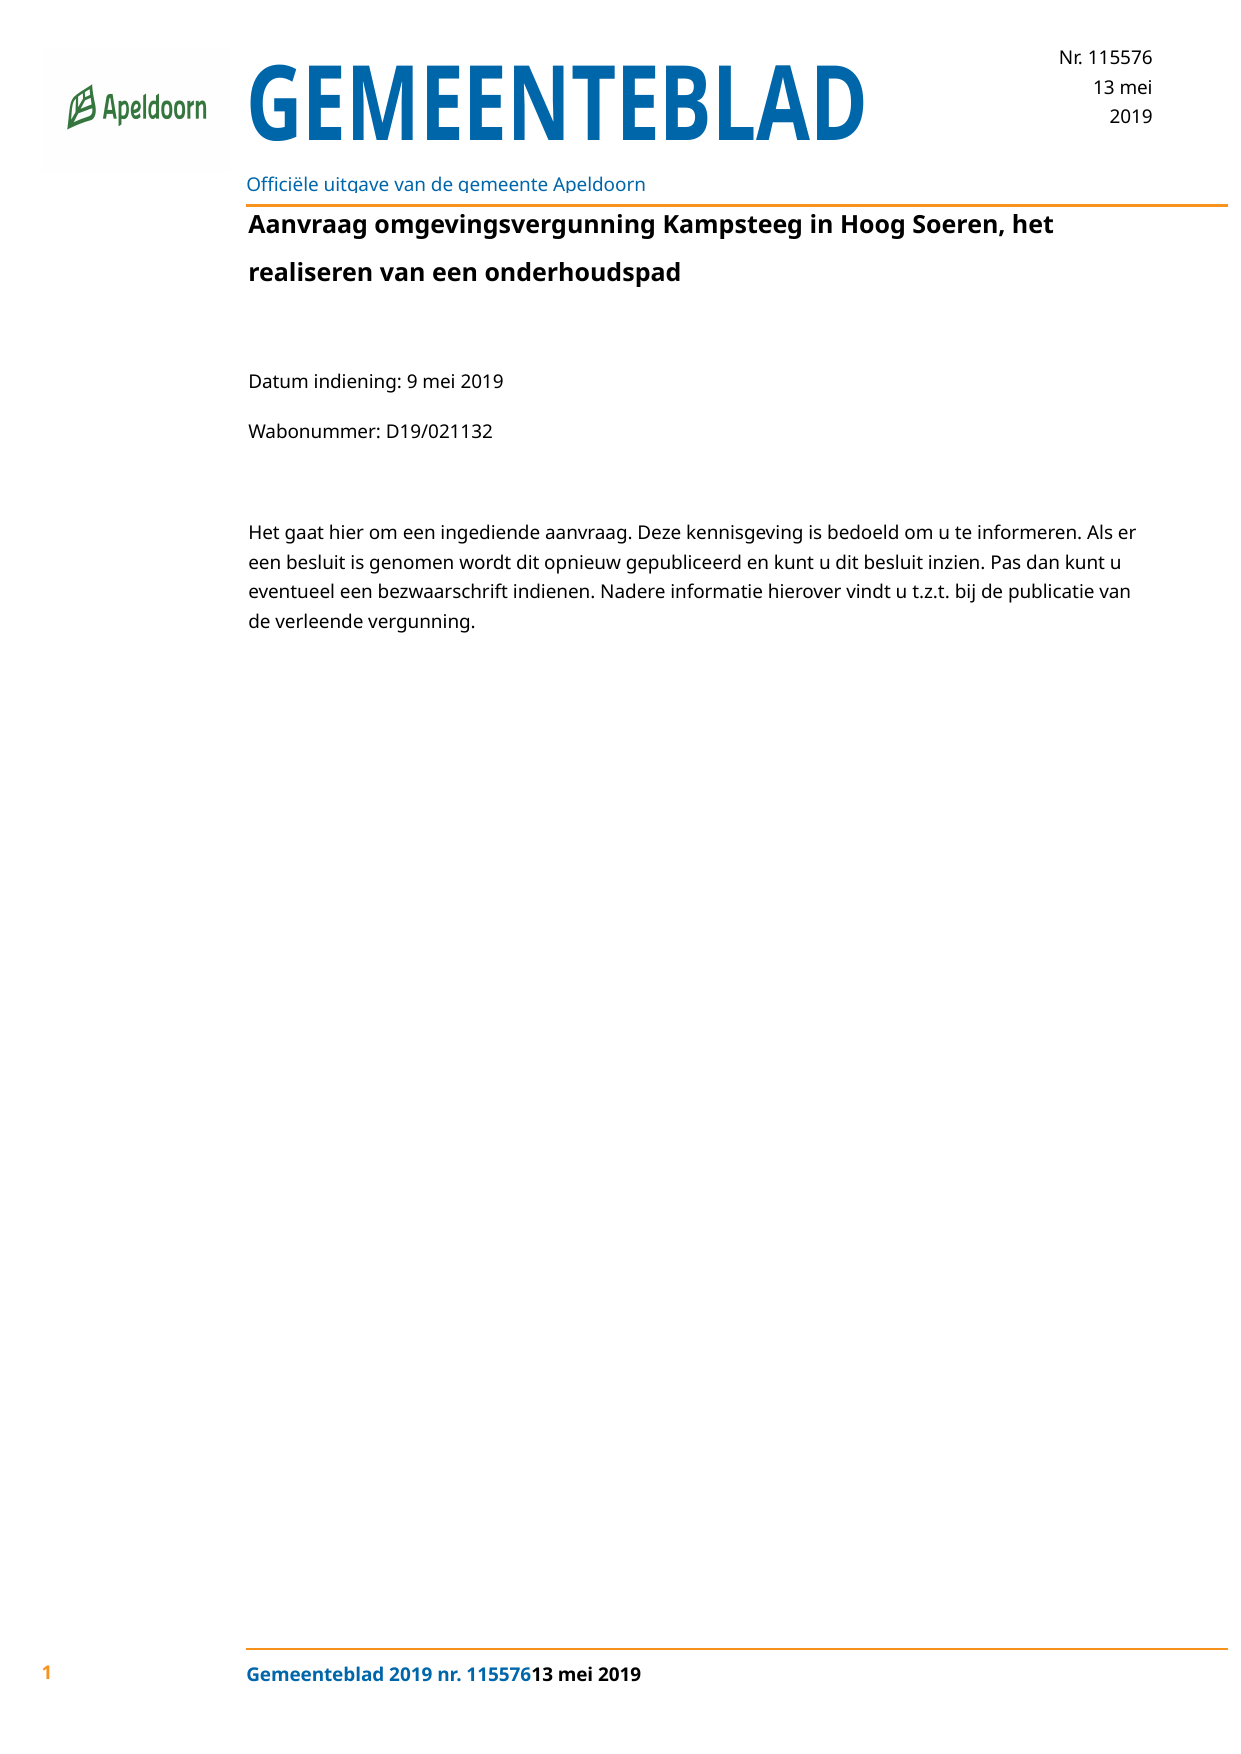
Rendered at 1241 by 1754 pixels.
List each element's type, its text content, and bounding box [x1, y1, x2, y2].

text Datum indiening: 9 mei 2019 [248, 368, 1152, 394]
text Wabonummer: D19/021132 [248, 419, 1152, 444]
text Het gaat hier om een ingediende aanvraag. Deze kennisgeving is bedoeld om u te informeren. Als er een besluit is genomen wordt dit opnieuw gepubliceerd en kunt u dit besluit inzien. Pas dan kunt u eventueel een bezwaarschrift indienen. Nadere informatie hierover vindt u t.z.t. bij de publicatie van de verleende vergunning. [248, 519, 1152, 634]
text Aanvraag omgevingsvergunning Kampsteeg in Hoog Soeren, het realiseren van een onderhoudspad [248, 207, 1152, 288]
picture [41, 47, 231, 172]
